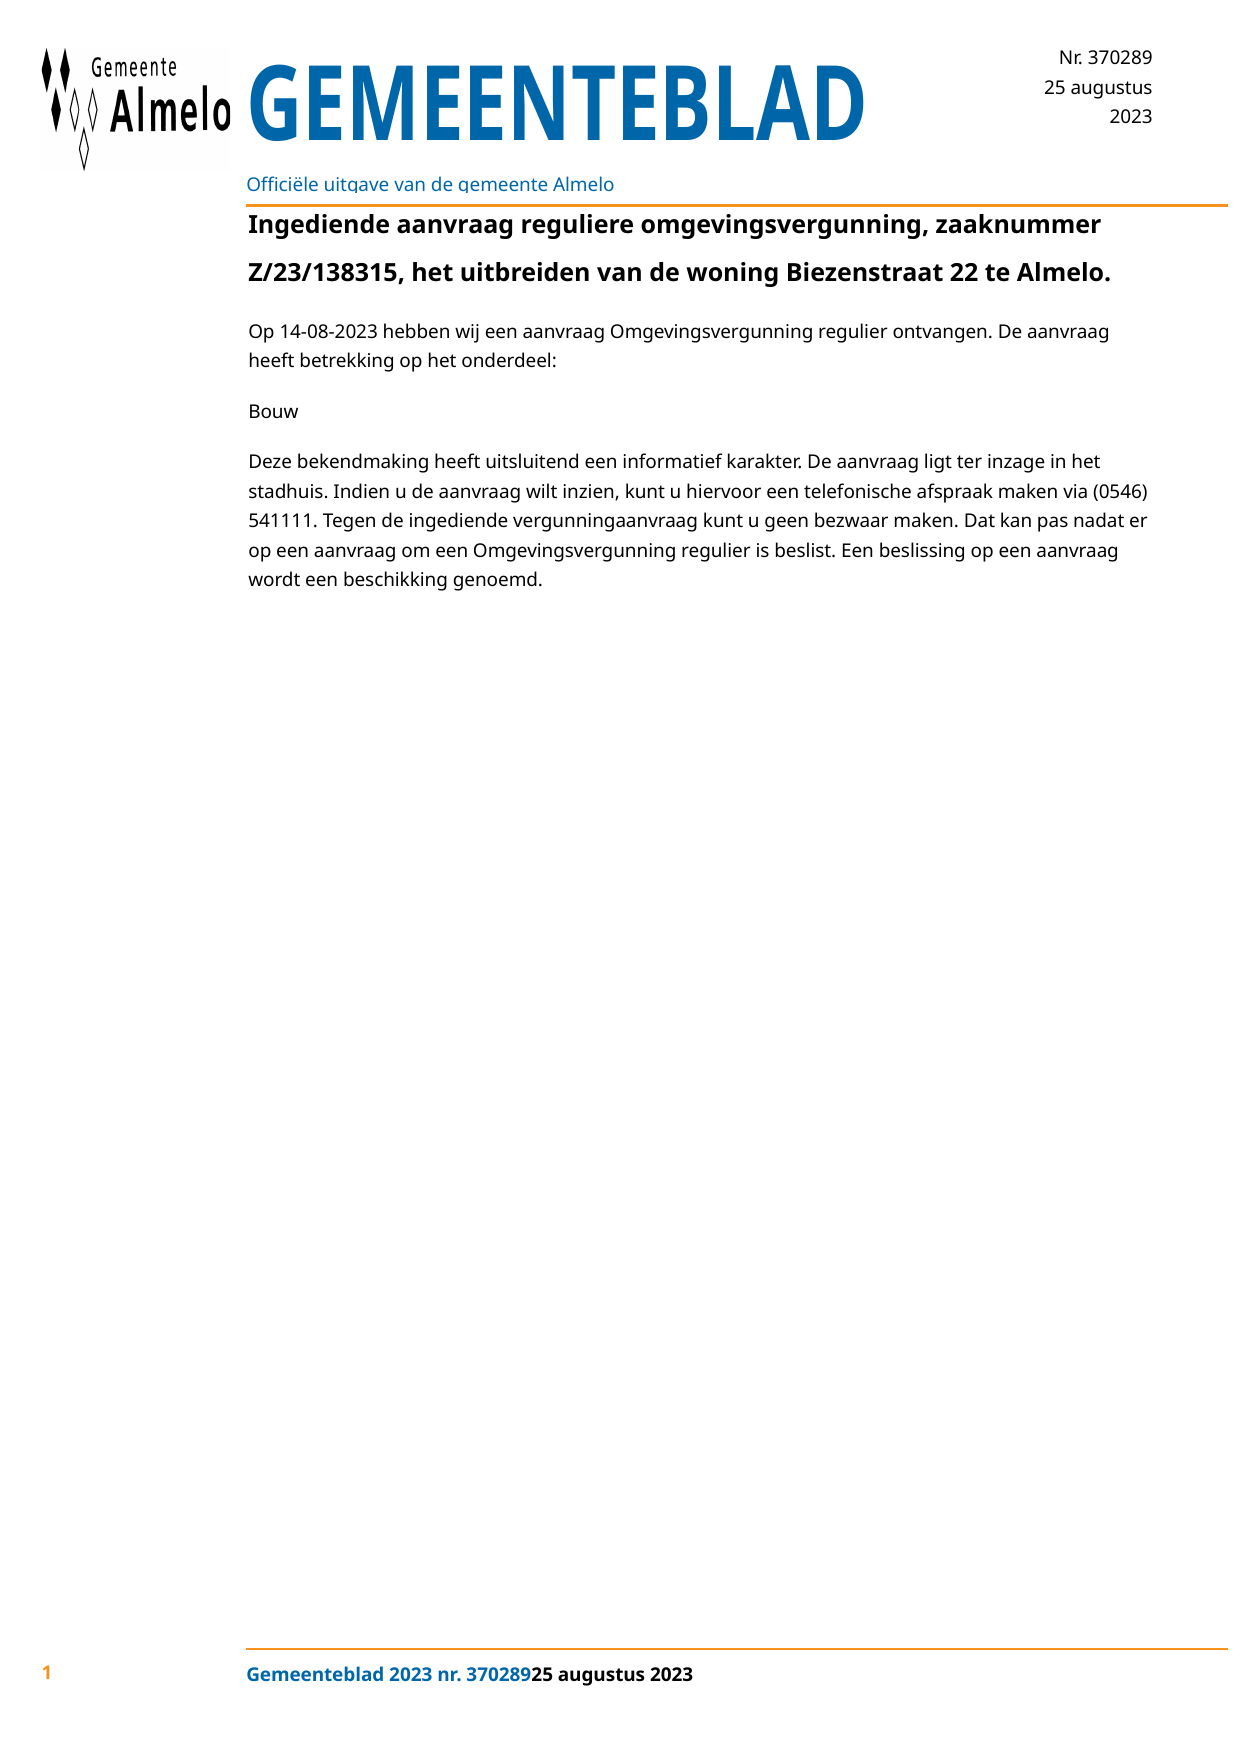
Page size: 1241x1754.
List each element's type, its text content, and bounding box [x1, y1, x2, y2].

picture [41, 47, 231, 172]
text Deze bekendmaking heeft uitsluitend een informatief karakter. De aanvraag ligt ter inzage in het stadhuis. Indien u de aanvraag wilt inzien, kunt u hiervoor een telefonische afspraak maken via (0546) 541111. Tegen de ingediende vergunningaanvraag kunt u geen bezwaar maken. Dat kan pas nadat er op een aanvraag om een Omgevingsvergunning regulier is beslist. Een beslissing op een aanvraag wordt een beschikking genoemd. [248, 448, 1152, 592]
text Op 14-08-2023 hebben wij een aanvraag Omgevingsvergunning regulier ontvangen. De aanvraag heeft betrekking op het onderdeel: [248, 318, 1152, 373]
text Ingediende aanvraag reguliere omgevingsvergunning, zaaknummer Z/23/138315, het uitbreiden van de woning Biezenstraat 22 te Almelo. [248, 207, 1152, 288]
text Bouw [248, 398, 1152, 424]
